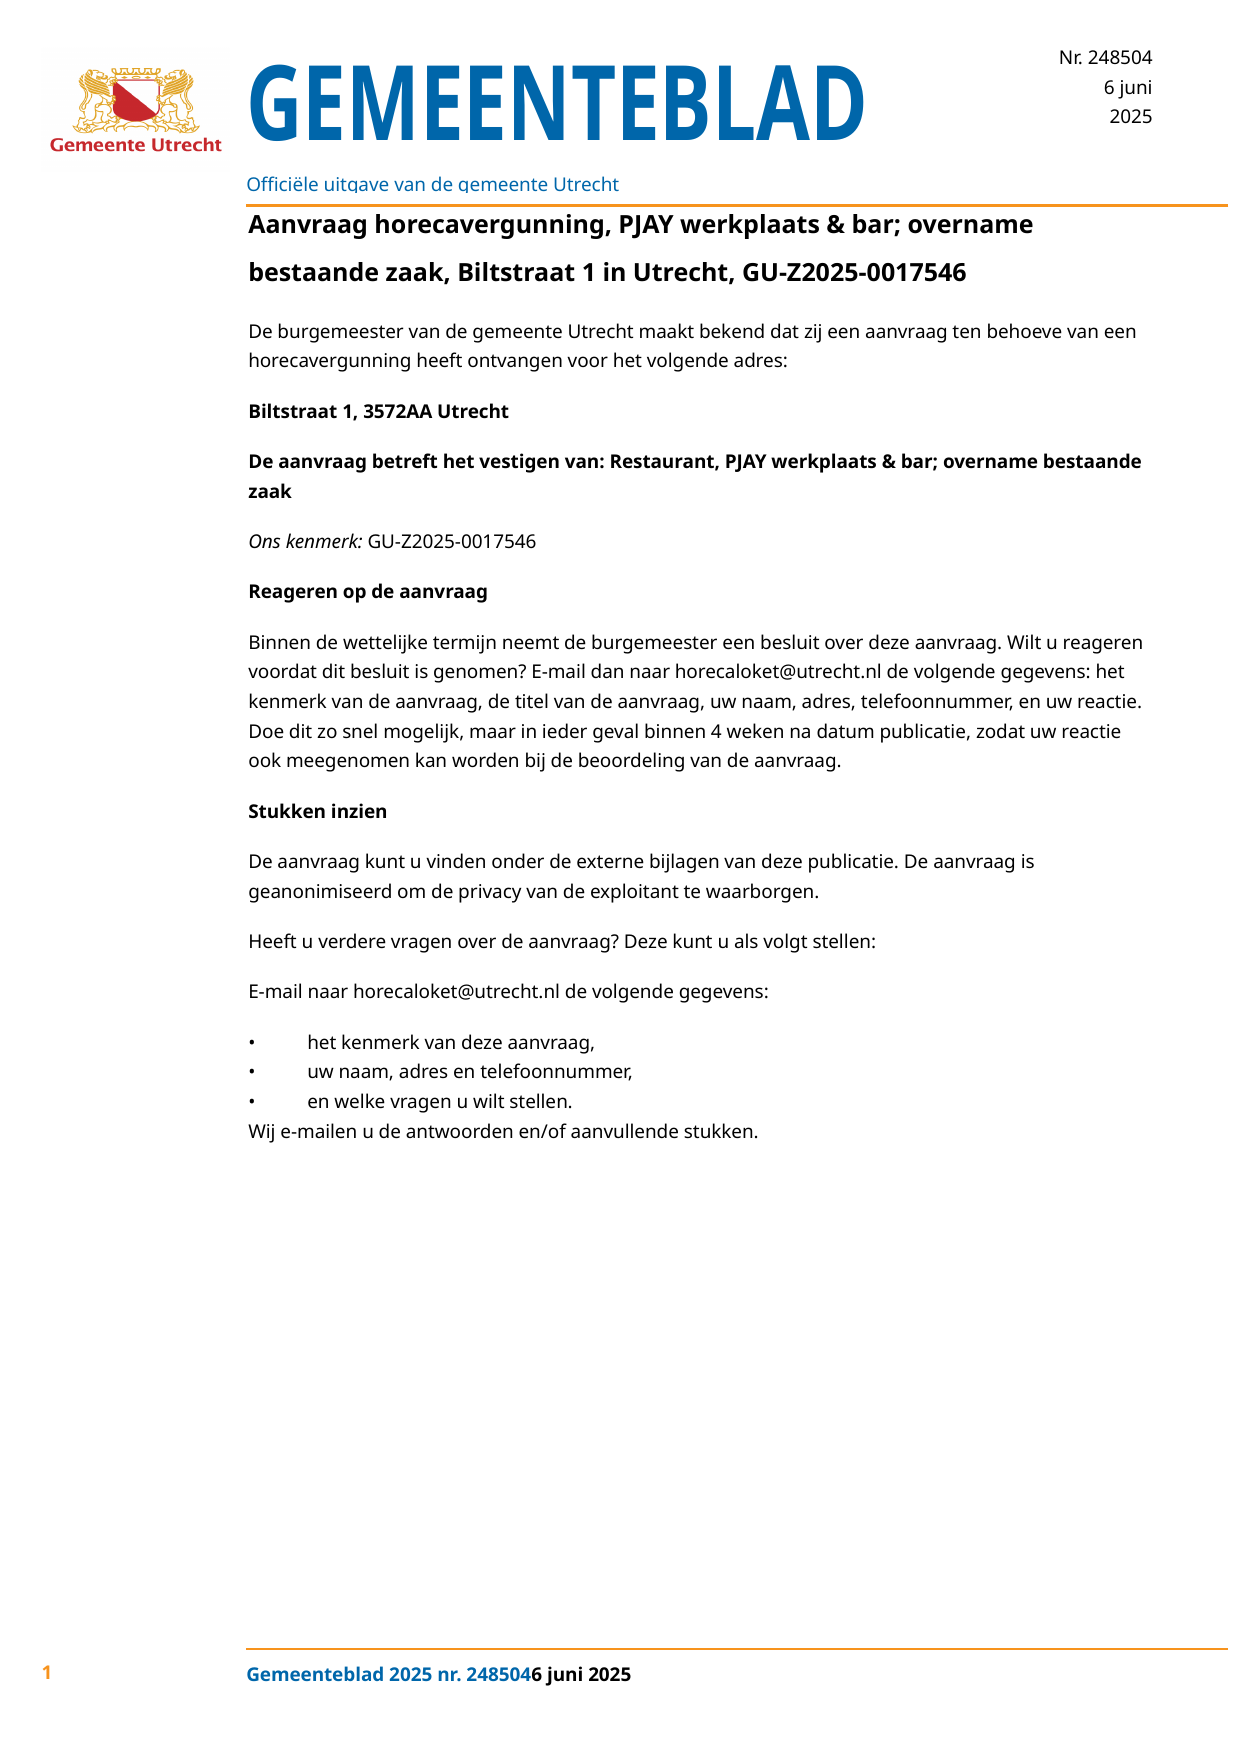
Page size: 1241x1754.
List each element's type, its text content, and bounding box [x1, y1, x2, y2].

picture [41, 47, 231, 172]
text Heeft u verdere vragen over de aanvraag? Deze kunt u als volgt stellen: [248, 928, 1152, 954]
list en welke vragen u wilt stellen. [248, 1088, 1152, 1114]
text Stukken inzien [248, 798, 1152, 824]
text E-mail naar horecaloket@utrecht.nl de volgende gegevens: [248, 979, 1152, 1004]
text De aanvraag betreft het vestigen van: Restaurant, PJAY werkplaats & bar; overname bestaande zaak [248, 448, 1152, 504]
text De aanvraag kunt u vinden onder de externe bijlagen van deze publicatie. De aanvraag is geanonimiseerd om de privacy van de exploitant te waarborgen. [248, 848, 1152, 904]
text De burgemeester van de gemeente Utrecht maakt bekend dat zij een aanvraag ten behoeve van een horecavergunning heeft ontvangen voor het volgende adres: [248, 318, 1152, 373]
text Ons kenmerk: GU-Z2025-0017546 [248, 528, 1152, 554]
list het kenmerk van deze aanvraag, [248, 1029, 1152, 1055]
text Wij e-mailen u de antwoorden en/of aanvullende stukken. [248, 1118, 1152, 1144]
text Biltstraat 1, 3572AA Utrecht [248, 398, 1152, 424]
text Binnen de wettelijke termijn neemt de burgemeester een besluit over deze aanvraag. Wilt u reageren voordat dit besluit is genomen? E-mail dan naar horecaloket@utrecht.nl de volgende gegevens: het kenmerk van de aanvraag, de titel van de aanvraag, uw naam, adres, telefoonnummer, en uw reactie. Doe dit zo snel mogelijk, maar in ieder geval binnen 4 weken na datum publicatie, zodat uw reactie ook meegenomen kan worden bij de beoordeling van de aanvraag. [248, 629, 1152, 773]
text Reageren op de aanvraag [248, 579, 1152, 604]
text Aanvraag horecavergunning, PJAY werkplaats & bar; overname bestaande zaak, Biltstraat 1 in Utrecht, GU-Z2025-0017546 [248, 207, 1152, 288]
list uw naam, adres en telefoonnummer, [248, 1059, 1152, 1084]
